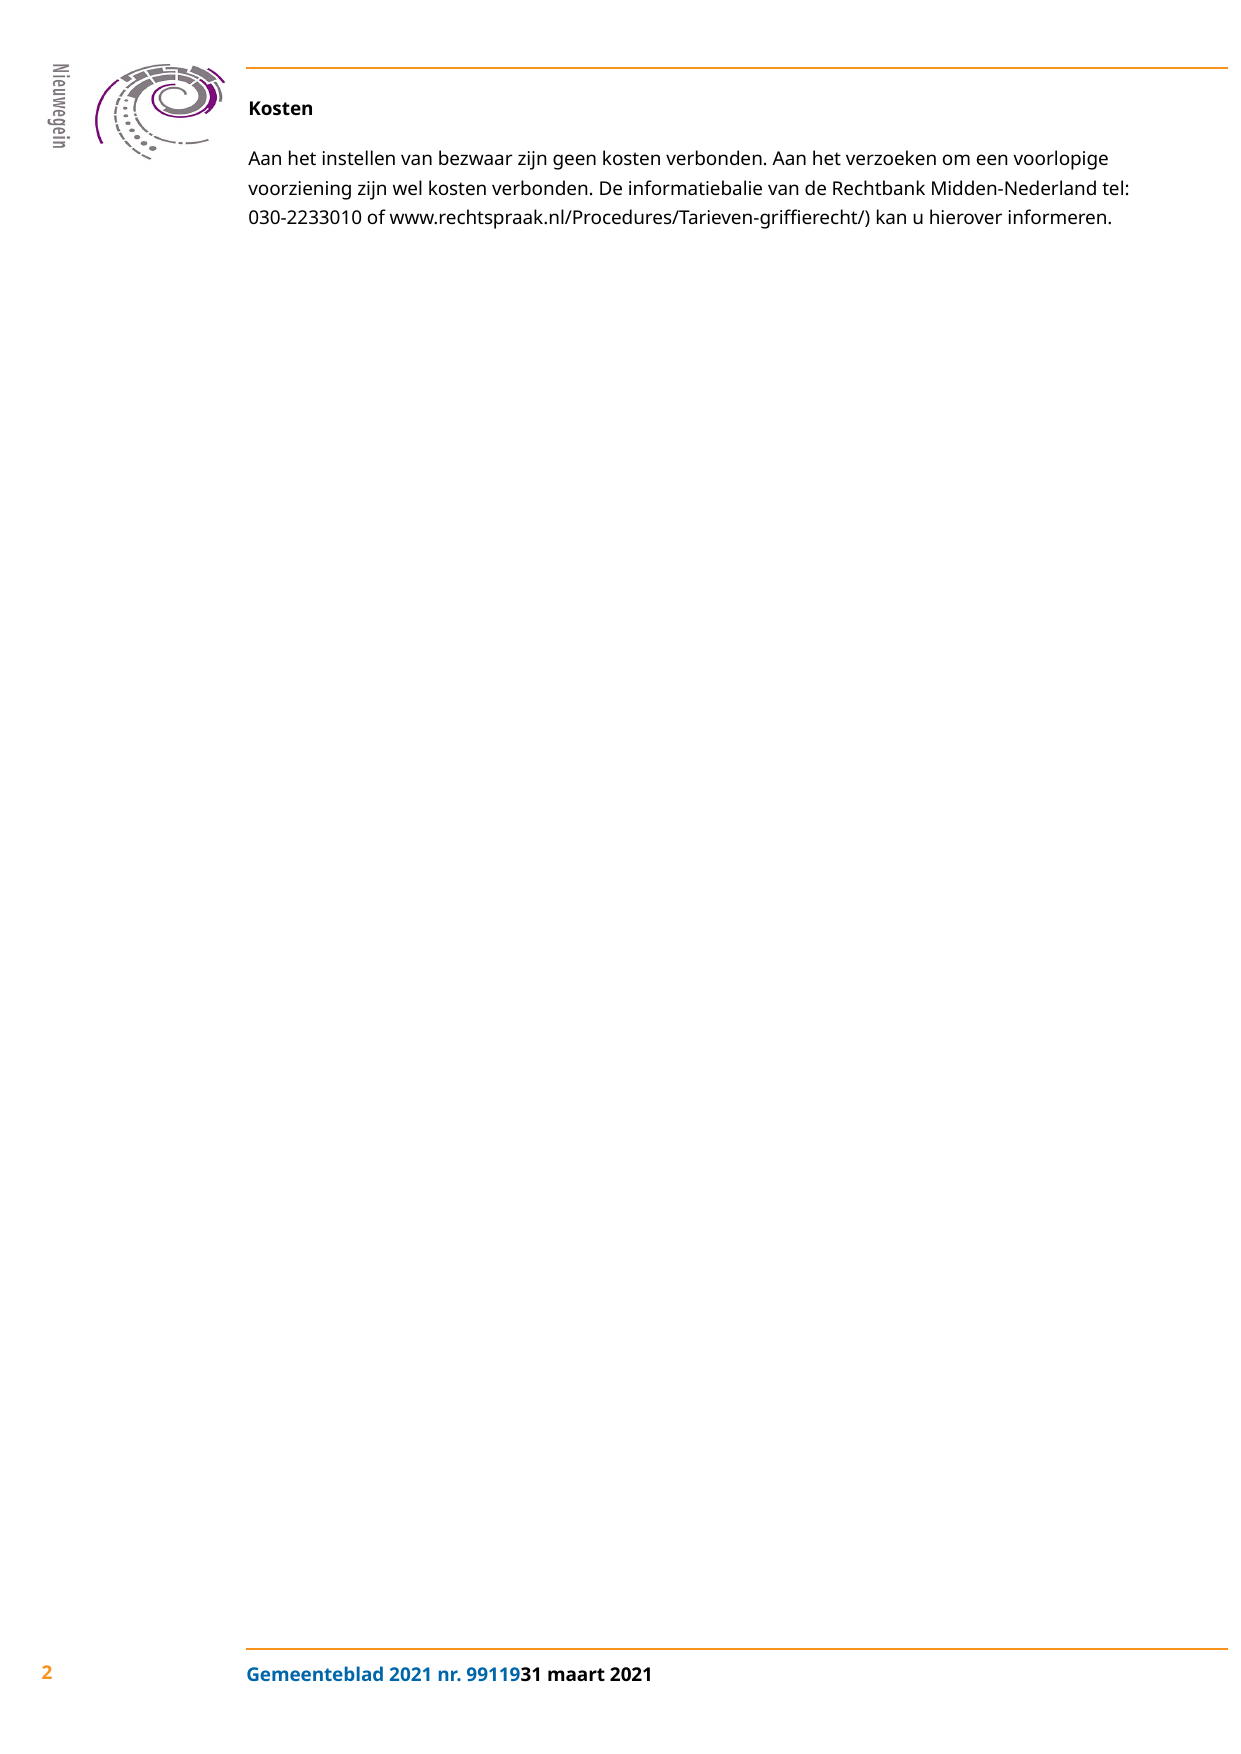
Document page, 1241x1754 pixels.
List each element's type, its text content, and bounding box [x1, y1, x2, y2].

text Kosten [248, 95, 1152, 121]
picture [41, 47, 231, 172]
text Aan het instellen van bezwaar zijn geen kosten verbonden. Aan het verzoeken om een voorlopige voorziening zijn wel kosten verbonden. De informatiebalie van de Rechtbank Midden-Nederland tel: 030-2233010 of www.rechtspraak.nl/Procedures/Tarieven-griffierecht/) kan u hierover informeren. [248, 145, 1152, 230]
